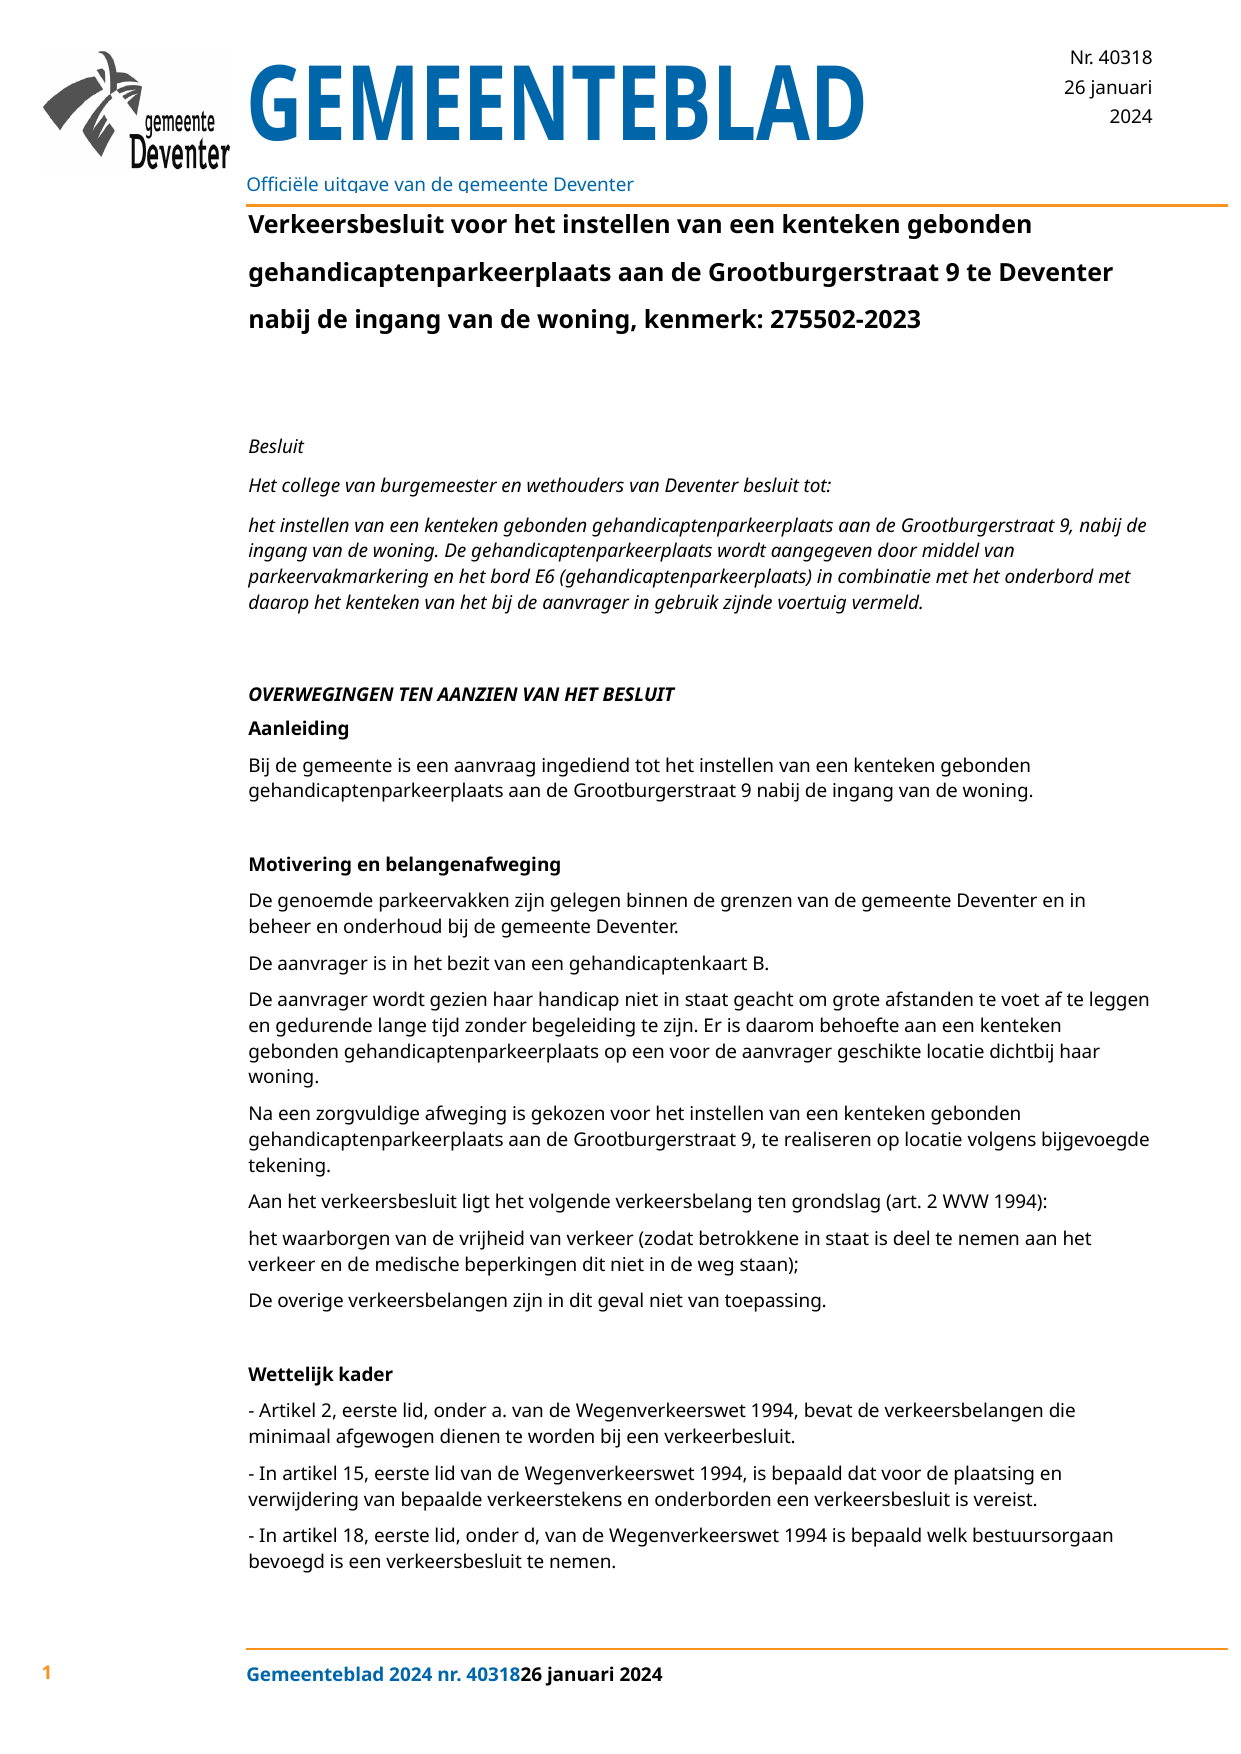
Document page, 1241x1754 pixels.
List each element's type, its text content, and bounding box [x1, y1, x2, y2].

text - In artikel 18, eerste lid, onder d, van de Wegenverkeerswet 1994 is bepaald welk bestuursorgaan bevoegd is een verkeersbesluit te nemen. [248, 1522, 1152, 1574]
text het waarborgen van de vrijheid van verkeer (zodat betrokkene in staat is deel te nemen aan het verkeer en de medische beperkingen dit niet in de weg staan); [248, 1225, 1152, 1277]
text De genoemde parkeervakken zijn gelegen binnen de grenzen van de gemeente Deventer en in beheer en onderhoud bij de gemeente Deventer. [248, 887, 1152, 939]
text OVERWEGINGEN TEN AANZIEN VAN HET BESLUIT [248, 681, 1152, 707]
text Motivering en belangenafweging [248, 851, 1152, 877]
text Wettelijk kader [248, 1361, 1152, 1387]
text Na een zorgvuldige afweging is gekozen voor het instellen van een kenteken gebonden gehandicaptenparkeerplaats aan de Grootburgerstraat 9, te realiseren op locatie volgens bijgevoegde tekening. [248, 1100, 1152, 1178]
text Bij de gemeente is een aanvraag ingediend tot het instellen van een kenteken gebonden gehandicaptenparkeerplaats aan de Grootburgerstraat 9 nabij de ingang van de woning. [248, 752, 1152, 803]
picture [41, 47, 231, 172]
text Verkeersbesluit voor het instellen van een kenteken gebonden gehandicaptenparkeerplaats aan de Grootburgerstraat 9 te Deventer nabij de ingang van de woning, kenmerk: 275502-2023 [248, 207, 1152, 336]
text - In artikel 15, eerste lid van de Wegenverkeerswet 1994, is bepaald dat voor de plaatsing en verwijdering van bepaalde verkeerstekens en onderborden een verkeersbesluit is vereist. [248, 1460, 1152, 1511]
text De overige verkeersbelangen zijn in dit geval niet van toepassing. [248, 1288, 1152, 1313]
text Besluit [248, 433, 1152, 459]
text Aan het verkeersbesluit ligt het volgende verkeersbelang ten grondslag (art. 2 WVW 1994): [248, 1188, 1152, 1214]
text De aanvrager wordt gezien haar handicap niet in staat geacht om grote afstanden te voet af te leggen en gedurende lange tijd zonder begeleiding te zijn. Er is daarom behoefte aan een kenteken gebonden gehandicaptenparkeerplaats op een voor de aanvrager geschikte locatie dichtbij haar woning. [248, 987, 1152, 1089]
text - Artikel 2, eerste lid, onder a. van de Wegenverkeerswet 1994, bevat de verkeersbelangen die minimaal afgewogen dienen te worden bij een verkeerbesluit. [248, 1398, 1152, 1449]
text De aanvrager is in het bezit van een gehandicaptenkaart B. [248, 950, 1152, 976]
text Aanleiding [248, 715, 1152, 741]
text het instellen van een kenteken gebonden gehandicaptenparkeerplaats aan de Grootburgerstraat 9, nabij de ingang van de woning. De gehandicaptenparkeerplaats wordt aangegeven door middel van parkeervakmarkering en het bord E6 (gehandicaptenparkeerplaats) in combinatie met het onderbord met daarop het kenteken van het bij de aanvrager in gebruik zijnde voertuig vermeld. [248, 512, 1152, 615]
text Het college van burgemeester en wethouders van Deventer besluit tot: [248, 472, 1152, 498]
